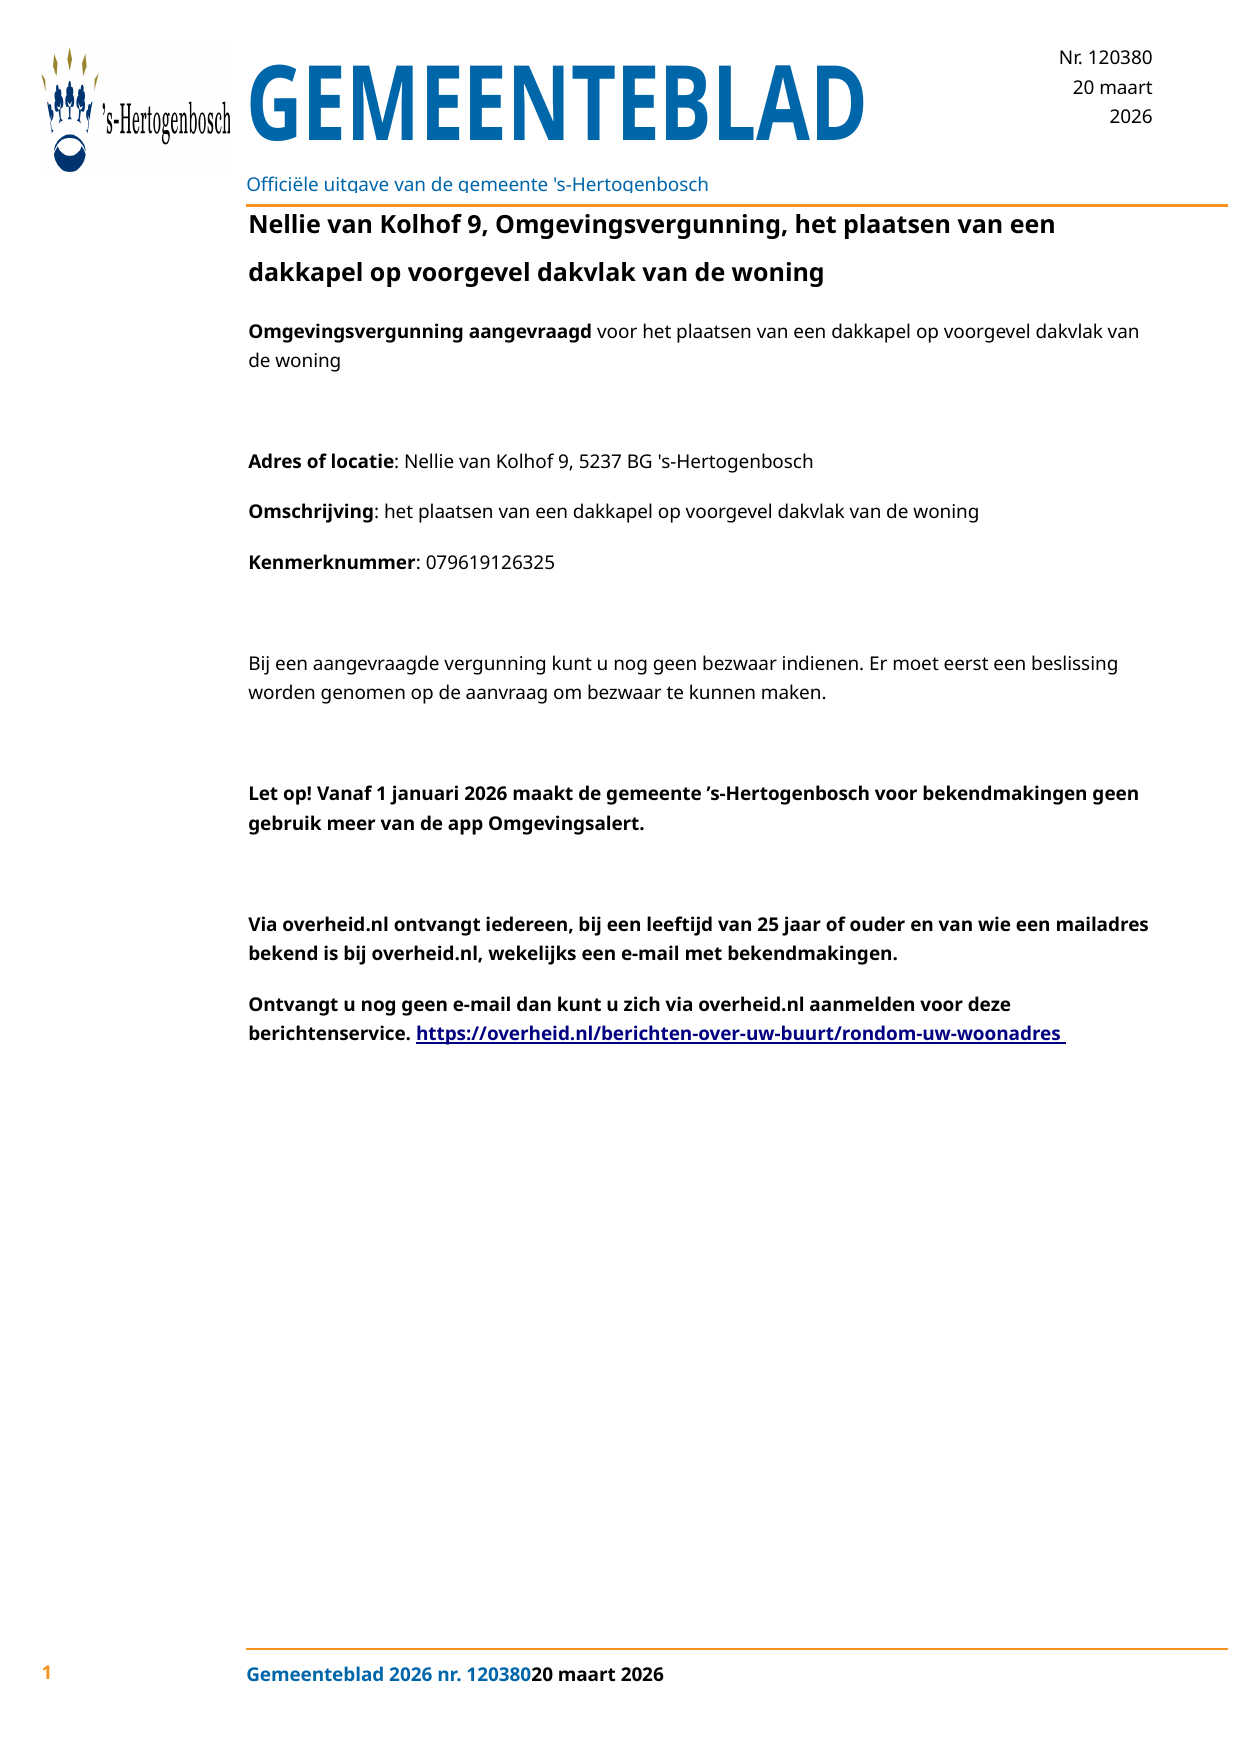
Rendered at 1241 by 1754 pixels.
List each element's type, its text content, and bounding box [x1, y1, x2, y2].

text Bij een aangevraagde vergunning kunt u nog geen bezwaar indienen. Er moet eerst een beslissing worden genomen op de aanvraag om bezwaar te kunnen maken. [248, 650, 1152, 705]
text Via overheid.nl ontvangt iedereen, bij een leeftijd van 25 jaar of ouder en van wie een mailadres bekend is bij overheid.nl, wekelijks een e-mail met bekendmakingen. [248, 911, 1152, 966]
text Ontvangt u nog geen e-mail dan kunt u zich via overheid.nl aanmelden voor deze berichtenservice. https://overheid.nl/berichten-over-uw-buurt/rondom-uw-woonadres [248, 991, 1152, 1046]
picture [41, 47, 231, 172]
text Omgevingsvergunning aangevraagd voor het plaatsen van een dakkapel op voorgevel dakvlak van de woning [248, 318, 1152, 373]
text Nellie van Kolhof 9, Omgevingsvergunning, het plaatsen van een dakkapel op voorgevel dakvlak van de woning [248, 207, 1152, 288]
text Adres of locatie: Nellie van Kolhof 9, 5237 BG 's-Hertogenbosch [248, 448, 1152, 474]
text Let op! Vanaf 1 januari 2026 maakt de gemeente ’s-Hertogenbosch voor bekendmakingen geen gebruik meer van de app Omgevingsalert. [248, 780, 1152, 836]
text Kenmerknummer: 079619126325 [248, 549, 1152, 575]
text Omschrijving: het plaatsen van een dakkapel op voorgevel dakvlak van de woning [248, 499, 1152, 524]
